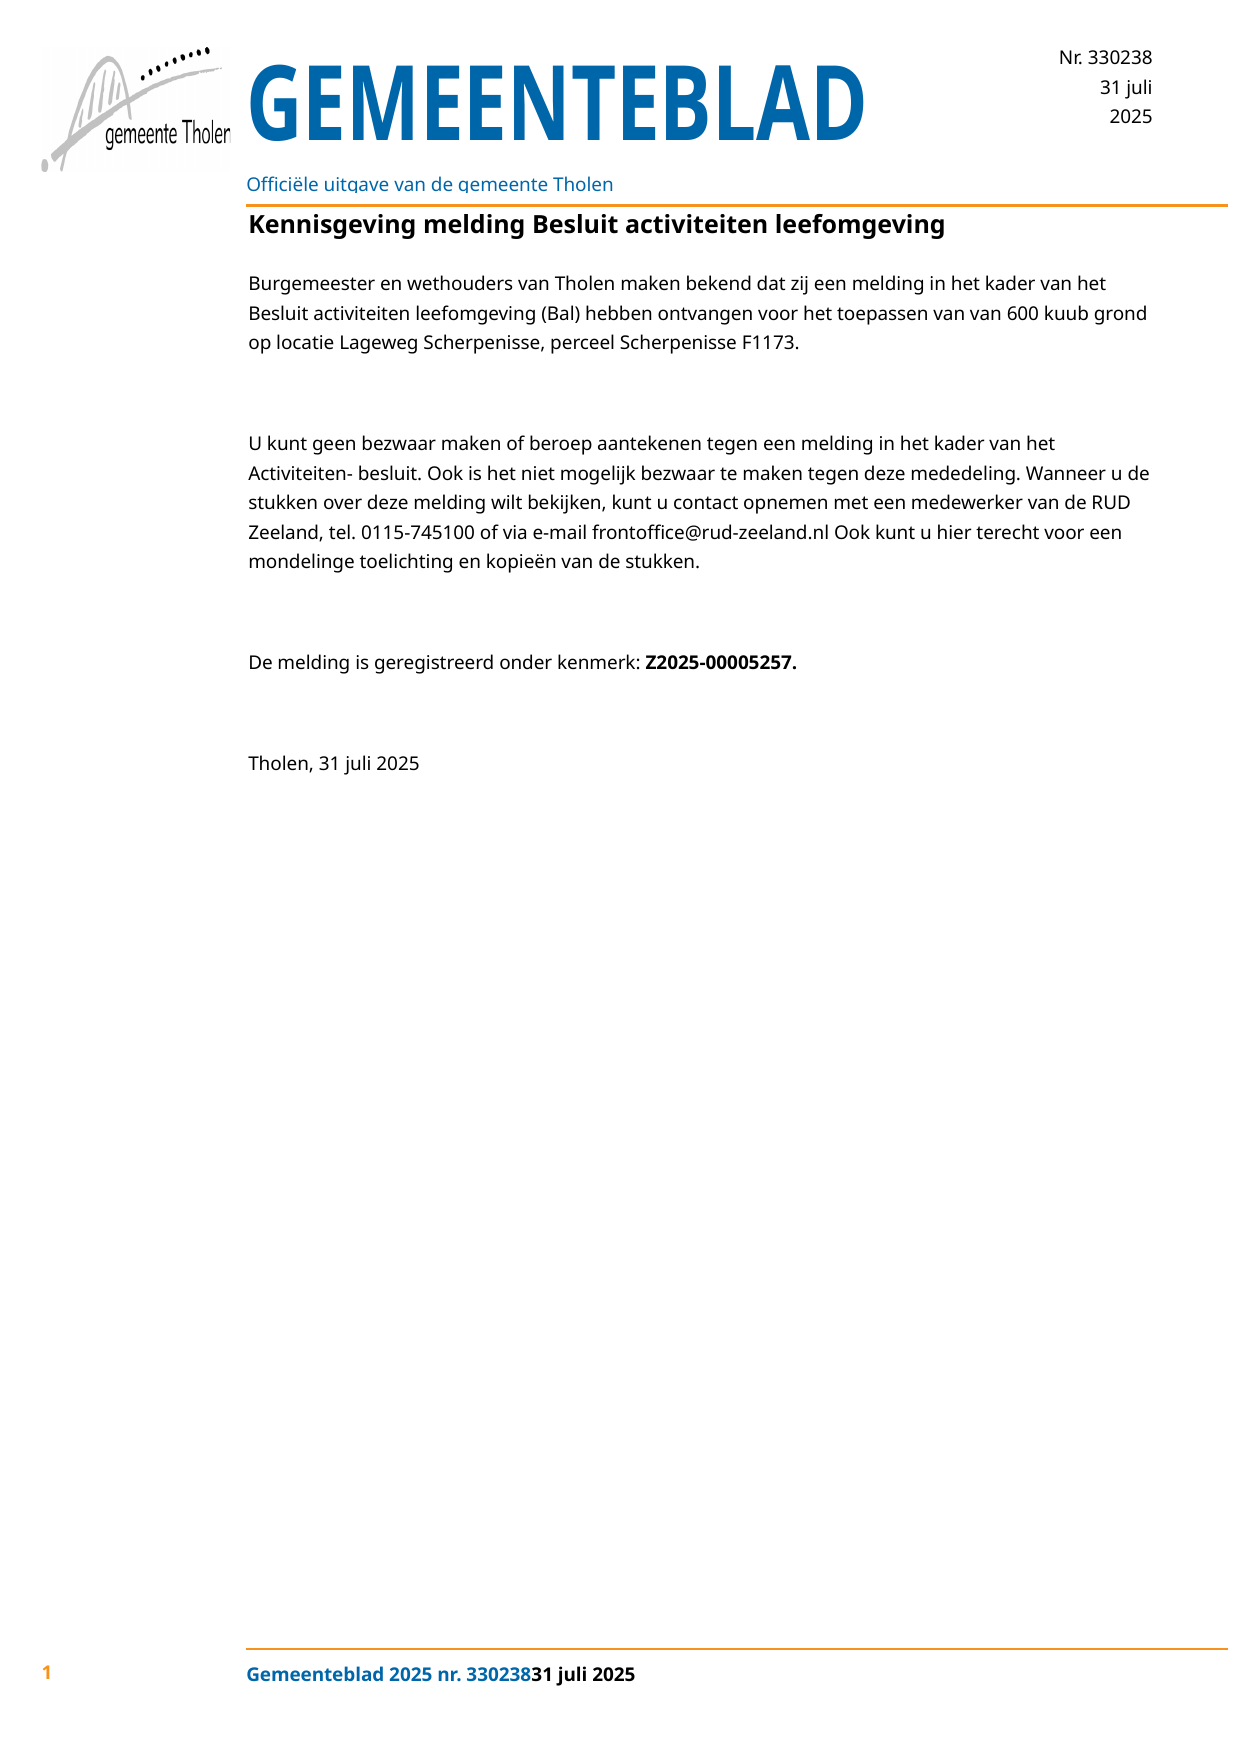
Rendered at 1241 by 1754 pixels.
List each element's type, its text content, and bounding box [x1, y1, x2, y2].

text U kunt geen bezwaar maken of beroep aantekenen tegen een melding in het kader van het Activiteiten- besluit. Ook is het niet mogelijk bezwaar te maken tegen deze mededeling. Wanneer u de stukken over deze melding wilt bekijken, kunt u contact opnemen met een medewerker van de RUD Zeeland, tel. 0115-745100 of via e-mail frontoffice@rud-zeeland.nl Ook kunt u hier terecht voor een mondelinge toelichting en kopieën van de stukken. [248, 430, 1152, 574]
text Burgemeester en wethouders van Tholen maken bekend dat zij een melding in het kader van het Besluit activiteiten leefomgeving (Bal) hebben ontvangen voor het toepassen van van 600 kuub grond op locatie Lageweg Scherpenisse, perceel Scherpenisse F1173. [248, 270, 1152, 355]
picture [41, 47, 231, 172]
text De melding is geregistreerd onder kenmerk: Z2025-00005257. [248, 649, 1152, 675]
text Tholen, 31 juli 2025 [248, 750, 1152, 776]
text Kennisgeving melding Besluit activiteiten leefomgeving [248, 207, 1152, 241]
